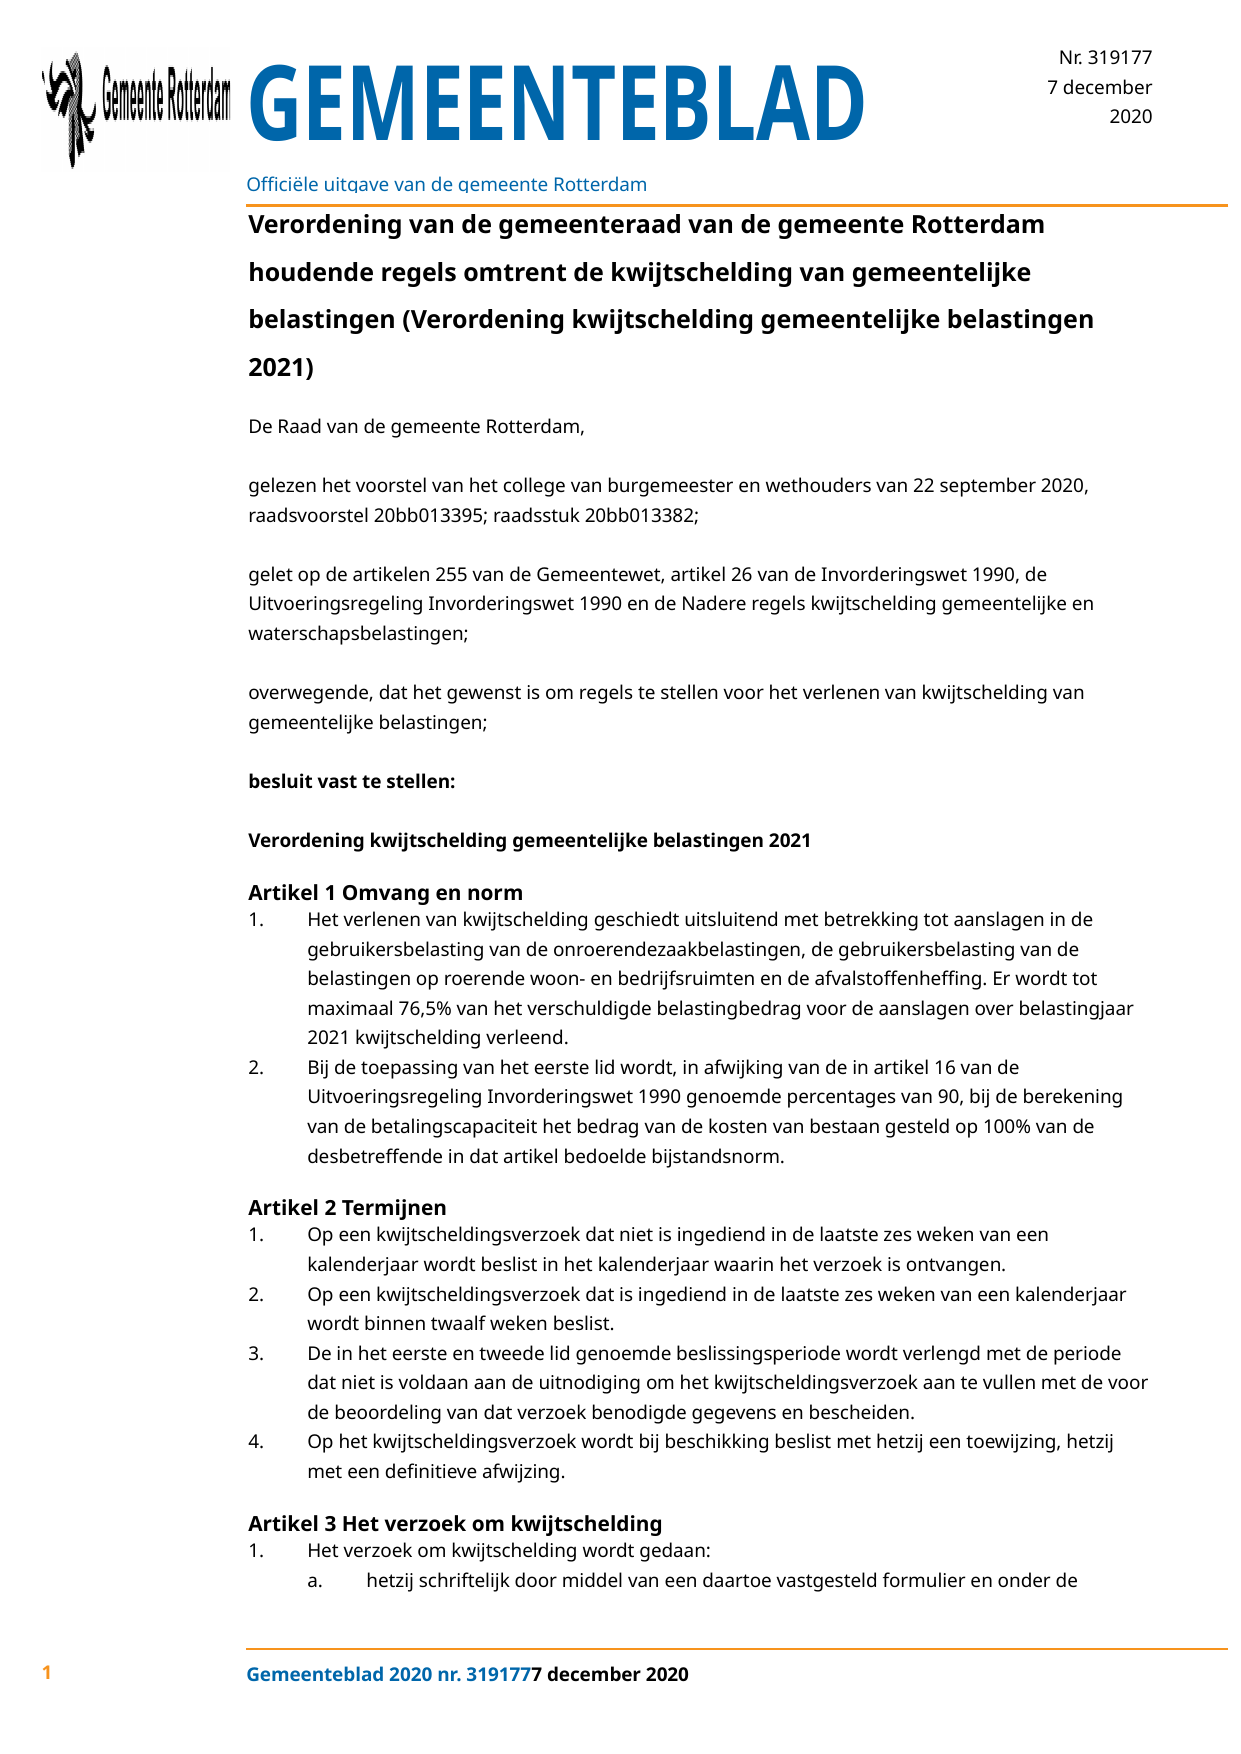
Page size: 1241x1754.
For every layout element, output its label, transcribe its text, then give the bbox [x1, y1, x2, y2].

list Het verzoek om kwijtschelding wordt gedaan: [248, 1537, 1152, 1563]
text besluit vast te stellen: [248, 768, 1152, 794]
list Bij de toepassing van het eerste lid wordt, in afwijking van de in artikel 16 van de Uitvoeringsregeling Invorderingswet 1990 genoemde percentages van 90, bij de berekening van de betalingscapaciteit het bedrag van de kosten van bestaan gesteld op 100% van de desbetreffende in dat artikel bedoelde bijstandsnorm. [248, 1054, 1152, 1168]
text gelezen het voorstel van het college van burgemeester en wethouders van 22 september 2020, raadsvoorstel 20bb013395; raadsstuk 20bb013382; [248, 472, 1152, 528]
text De Raad van de gemeente Rotterdam, [248, 413, 1152, 439]
text Verordening van de gemeenteraad van de gemeente Rotterdam houdende regels omtrent de kwijtschelding van gemeentelijke belastingen (Verordening kwijtschelding gemeentelijke belastingen 2021) [248, 207, 1152, 384]
list Het verlenen van kwijtschelding geschiedt uitsluitend met betrekking tot aanslagen in de gebruikersbelasting van de onroerendezaakbelastingen, de gebruikersbelasting van de belastingen op roerende woon- en bedrijfsruimten en de afvalstoffenheffing. Er wordt tot maximaal 76,5% van het verschuldigde belastingbedrag voor de aanslagen over belastingjaar 2021 kwijtschelding verleend. [248, 906, 1152, 1050]
text Artikel 1 Omvang en norm [248, 878, 1152, 906]
text Verordening kwijtschelding gemeentelijke belastingen 2021 [248, 827, 1152, 853]
text gelet op de artikelen 255 van de Gemeentewet, artikel 26 van de Invorderingswet 1990, de Uitvoeringsregeling Invorderingswet 1990 en de Nadere regels kwijtschelding gemeentelijke en waterschapsbelastingen; [248, 561, 1152, 646]
list De in het eerste en tweede lid genoemde beslissingsperiode wordt verlengd met de periode dat niet is voldaan aan de uitnodiging om het kwijtscheldingsverzoek aan te vullen met de voor de beoordeling van dat verzoek benodigde gegevens en bescheiden. [248, 1340, 1152, 1425]
list Op het kwijtscheldingsverzoek wordt bij beschikking beslist met hetzij een toewijzing, hetzij met een definitieve afwijzing. [248, 1429, 1152, 1484]
text Artikel 2 Termijnen [248, 1193, 1152, 1222]
picture [41, 47, 231, 172]
list Op een kwijtscheldingsverzoek dat niet is ingediend in de laatste zes weken van een kalenderjaar wordt beslist in het kalenderjaar waarin het verzoek is ontvangen. [248, 1222, 1152, 1277]
list hetzij schriftelijk door middel van een daartoe vastgesteld formulier en onder de [307, 1567, 1152, 1592]
text overwegende, dat het gewenst is om regels te stellen voor het verlenen van kwijtschelding van gemeentelijke belastingen; [248, 679, 1152, 735]
text Artikel 3 Het verzoek om kwijtschelding [248, 1509, 1152, 1537]
list Op een kwijtscheldingsverzoek dat is ingediend in de laatste zes weken van een kalenderjaar wordt binnen twaalf weken beslist. [248, 1281, 1152, 1336]
